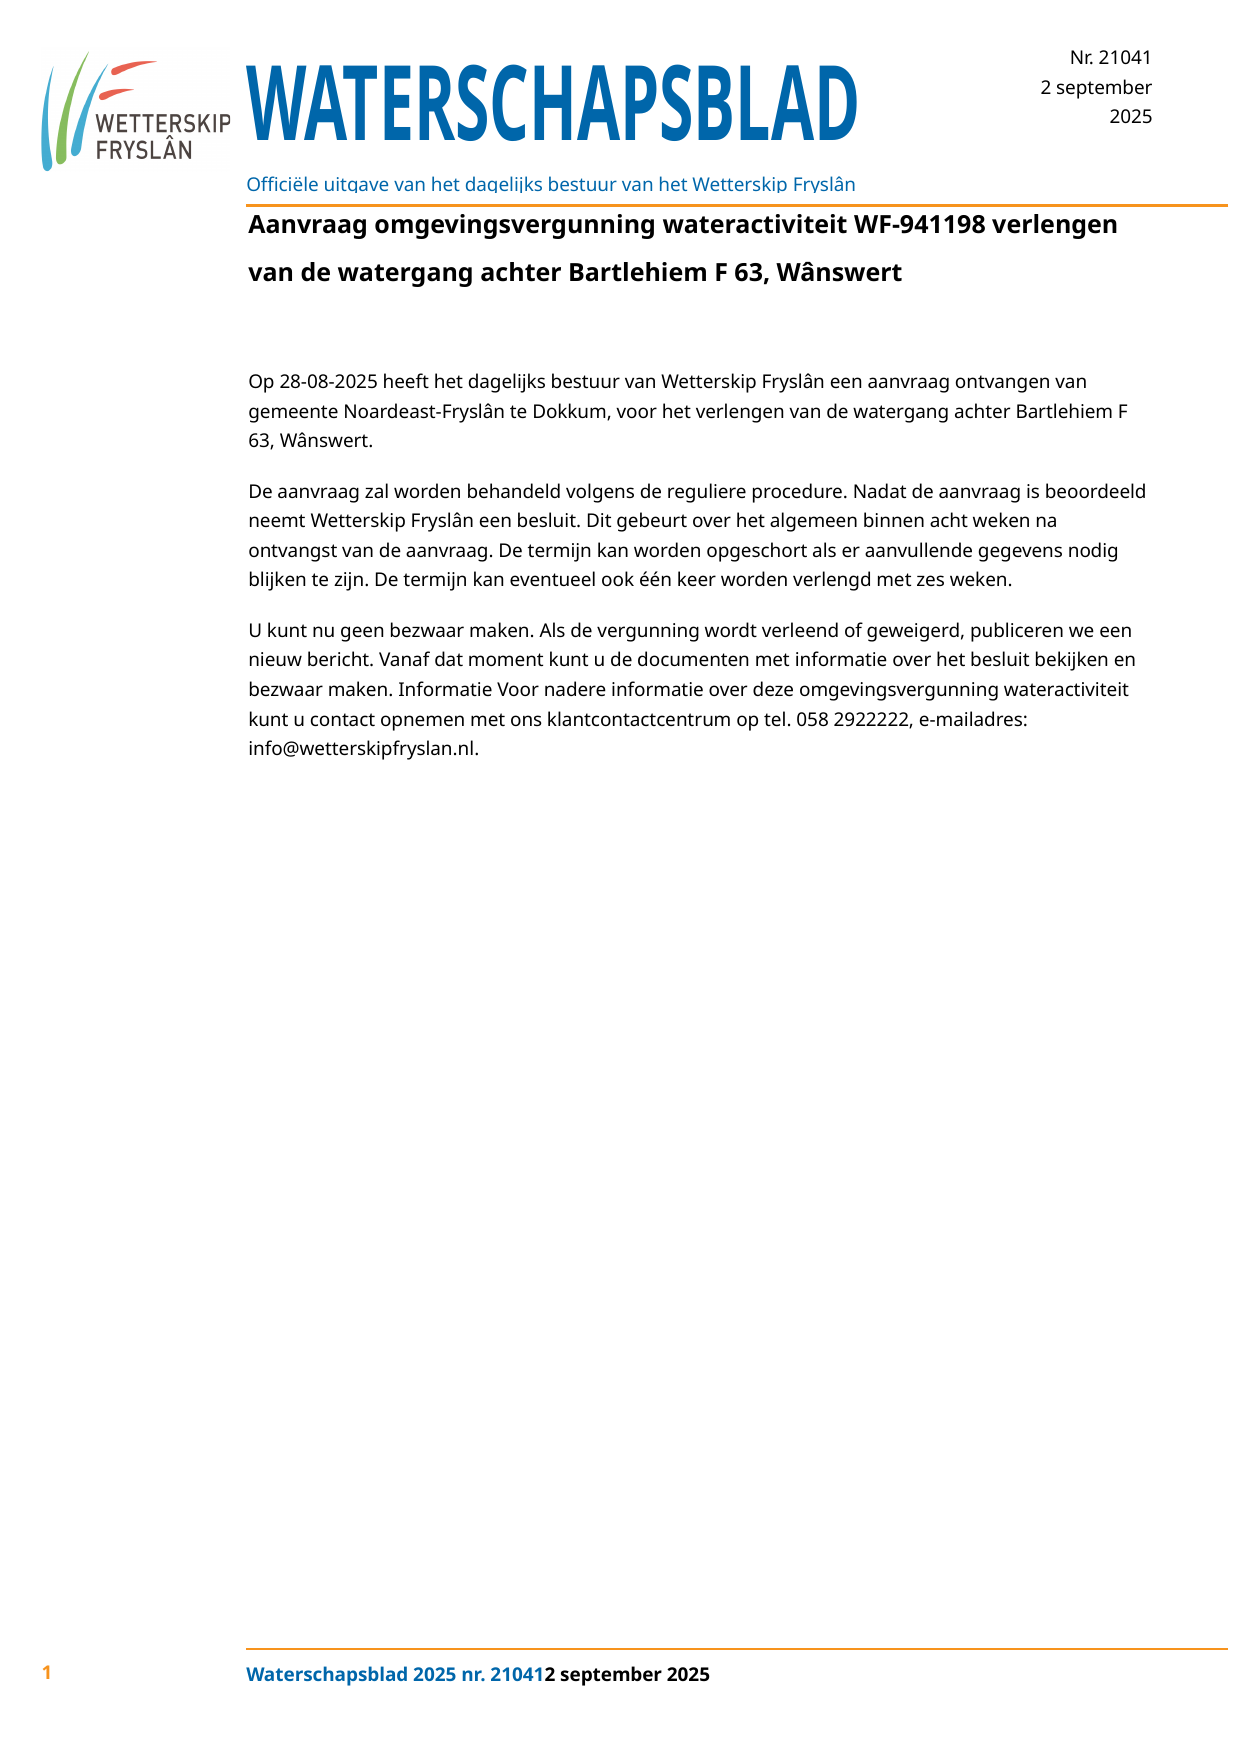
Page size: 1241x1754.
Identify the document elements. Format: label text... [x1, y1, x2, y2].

text U kunt nu geen bezwaar maken. Als de vergunning wordt verleend of geweigerd, publiceren we een nieuw bericht. Vanaf dat moment kunt u de documenten met informatie over het besluit bekijken en bezwaar maken. Informatie Voor nadere informatie over deze omgevingsvergunning wateractiviteit kunt u contact opnemen met ons klantcontactcentrum op tel. 058 2922222, e-mailadres: info@wetterskipfryslan.nl. [248, 617, 1152, 761]
text Aanvraag omgevingsvergunning wateractiviteit WF-941198 verlengen van de watergang achter Bartlehiem F 63, Wânswert [248, 207, 1152, 288]
text Op 28-08-2025 heeft het dagelijks bestuur van Wetterskip Fryslân een aanvraag ontvangen van gemeente Noardeast-Fryslân te Dokkum, voor het verlengen van de watergang achter Bartlehiem F 63, Wânswert. [248, 368, 1152, 453]
picture [41, 47, 231, 172]
text De aanvraag zal worden behandeld volgens de reguliere procedure. Nadat de aanvraag is beoordeeld neemt Wetterskip Fryslân een besluit. Dit gebeurt over het algemeen binnen acht weken na ontvangst van de aanvraag. De termijn kan worden opgeschort als er aanvullende gegevens nodig blijken te zijn. De termijn kan eventueel ook één keer worden verlengd met zes weken. [248, 478, 1152, 592]
